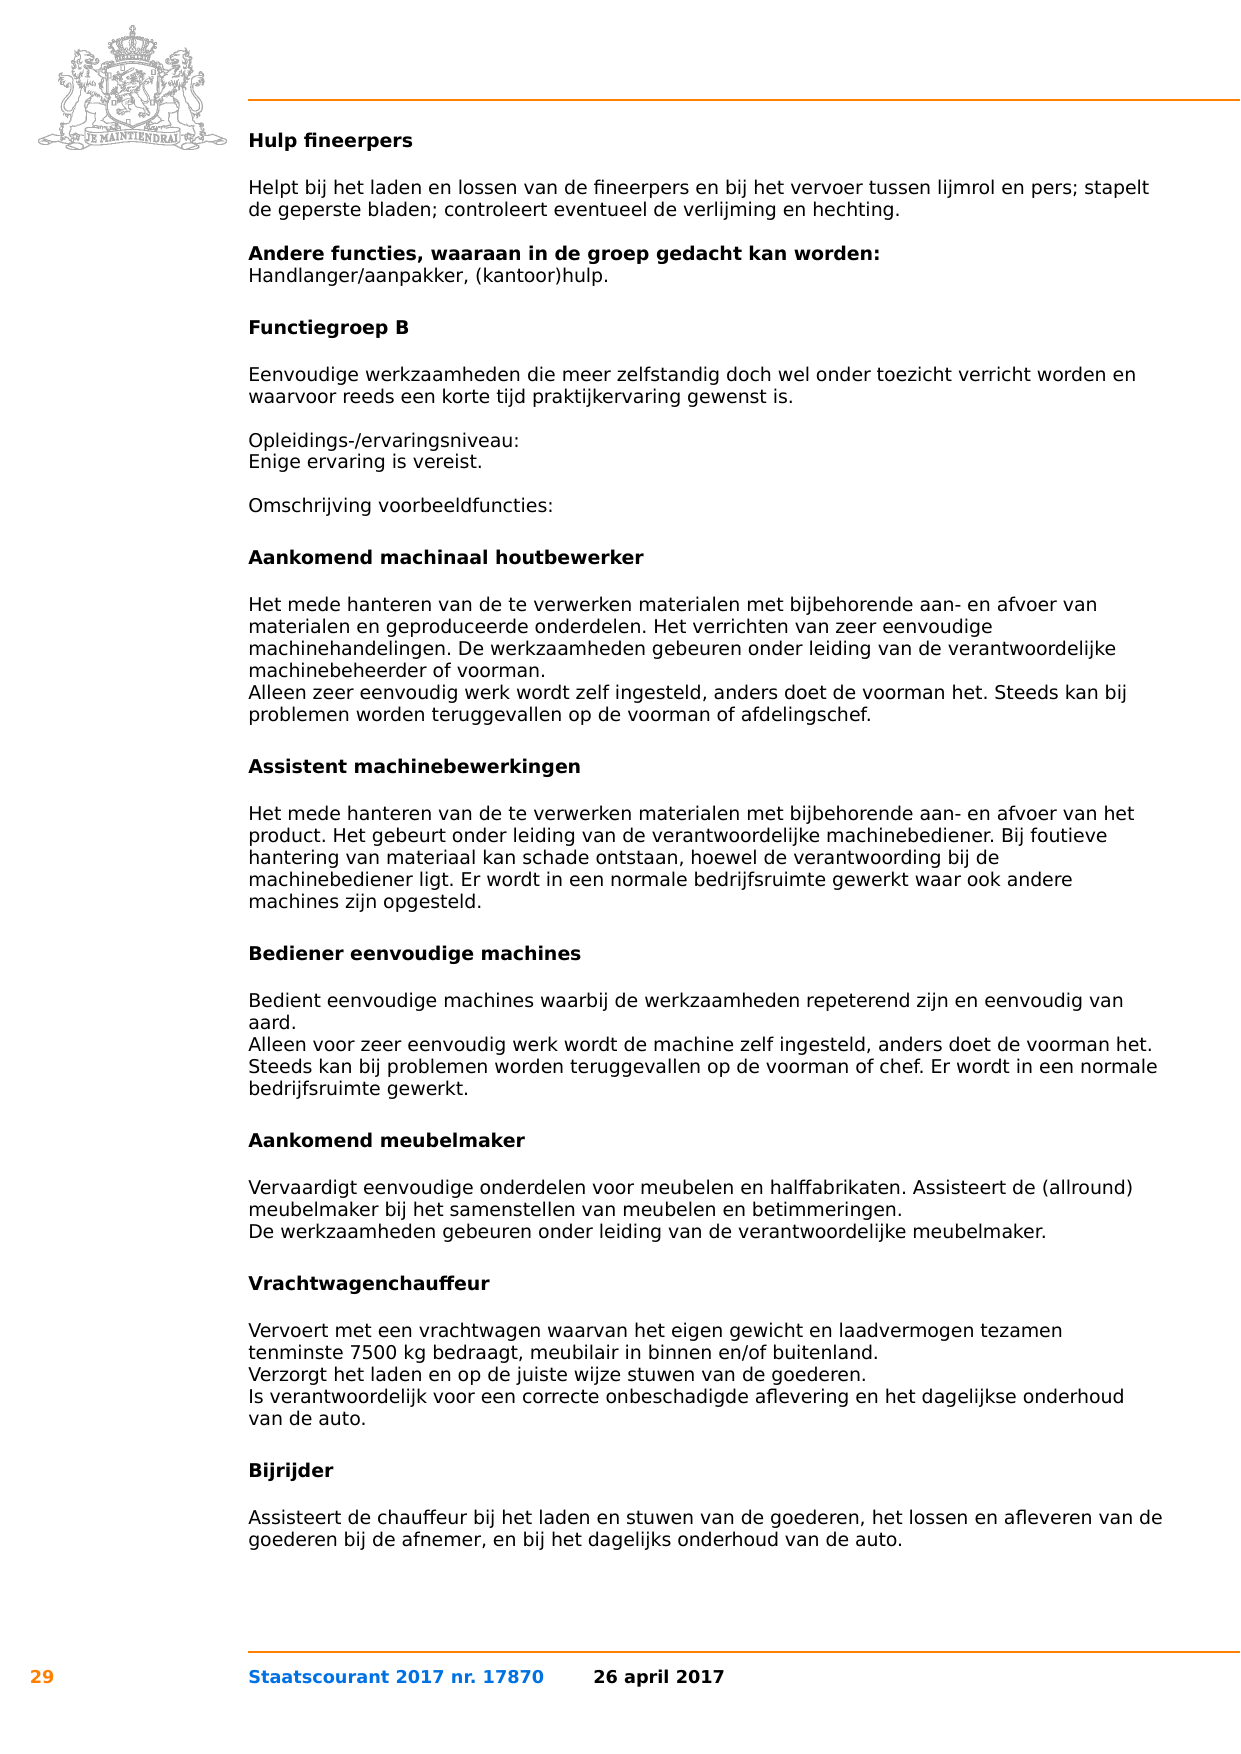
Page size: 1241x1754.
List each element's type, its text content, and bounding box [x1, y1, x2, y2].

text Helpt bij het laden en lossen van de fineerpers en bij het vervoer tussen lijmrol en pers; stapelt de geperste bladen; controleert eventueel de verlijming en hechting. [248, 177, 1163, 221]
text Handlanger/aanpakker, (kantoor)hulp. [248, 265, 1163, 287]
subtitle Aankomend machinaal houtbewerker [248, 547, 1163, 569]
text Enige ervaring is vereist. [248, 451, 1163, 473]
text Verzorgt het laden en op de juiste wijze stuwen van de goederen. [248, 1364, 1163, 1386]
text Eenvoudige werkzaamheden die meer zelfstandig doch wel onder toezicht verricht worden en waarvoor reeds een korte tijd praktijkervaring gewenst is. [248, 364, 1163, 408]
text Opleidings-/ervaringsniveau: [248, 429, 1163, 451]
subtitle Bijrijder [248, 1460, 1163, 1482]
picture [38, 25, 227, 150]
text Is verantwoordelijk voor een correcte onbeschadigde aflevering en het dagelijkse onderhoud van de auto. [248, 1386, 1163, 1430]
text Steeds kan bij problemen worden teruggevallen op de voorman of chef. Er wordt in een normale bedrijfsruimte gewerkt. [248, 1056, 1163, 1100]
subtitle Hulp fineerpers [248, 130, 1163, 152]
text Bedient eenvoudige machines waarbij de werkzaamheden repeterend zijn en eenvoudig van aard. [248, 990, 1163, 1034]
text Assisteert de chauffeur bij het laden en stuwen van de goederen, het lossen en afleveren van de goederen bij de afnemer, en bij het dagelijks onderhoud van de auto. [248, 1507, 1163, 1551]
subtitle Aankomend meubelmaker [248, 1130, 1163, 1152]
text Alleen voor zeer eenvoudig werk wordt de machine zelf ingesteld, anders doet de voorman het. [248, 1034, 1163, 1056]
text Andere functies, waaraan in de groep gedacht kan worden: [248, 243, 1163, 265]
subtitle Assistent machinebewerkingen [248, 756, 1163, 778]
text Alleen zeer eenvoudig werk wordt zelf ingesteld, anders doet de voorman het. Steeds kan bij problemen worden teruggevallen op de voorman of afdelingschef. [248, 682, 1163, 726]
text Vervaardigt eenvoudige onderdelen voor meubelen en halffabrikaten. Assisteert de (allround) meubelmaker bij het samenstellen van meubelen en betimmeringen. [248, 1177, 1163, 1221]
subtitle Bediener eenvoudige machines [248, 943, 1163, 965]
text Omschrijving voorbeeldfuncties: [248, 495, 1163, 517]
text Vervoert met een vrachtwagen waarvan het eigen gewicht en laadvermogen tezamen tenminste 7500 kg bedraagt, meubilair in binnen en/of buitenland. [248, 1320, 1163, 1364]
text De werkzaamheden gebeuren onder leiding van de verantwoordelijke meubelmaker. [248, 1221, 1163, 1243]
subtitle Functiegroep B [248, 317, 1163, 339]
text Het mede hanteren van de te verwerken materialen met bijbehorende aan- en afvoer van het product. Het gebeurt onder leiding van de verantwoordelijke machinebediener. Bij foutieve hantering van materiaal kan schade ontstaan, hoewel de verantwoording bij de machinebediener ligt. Er wordt in een normale bedrijfsruimte gewerkt waar ook andere machines zijn opgesteld. [248, 803, 1163, 913]
subtitle Vrachtwagenchauffeur [248, 1273, 1163, 1295]
text Het mede hanteren van de te verwerken materialen met bijbehorende aan- en afvoer van materialen en geproduceerde onderdelen. Het verrichten van zeer eenvoudige machinehandelingen. De werkzaamheden gebeuren onder leiding van de verantwoordelijke machinebeheerder of voorman. [248, 594, 1163, 682]
